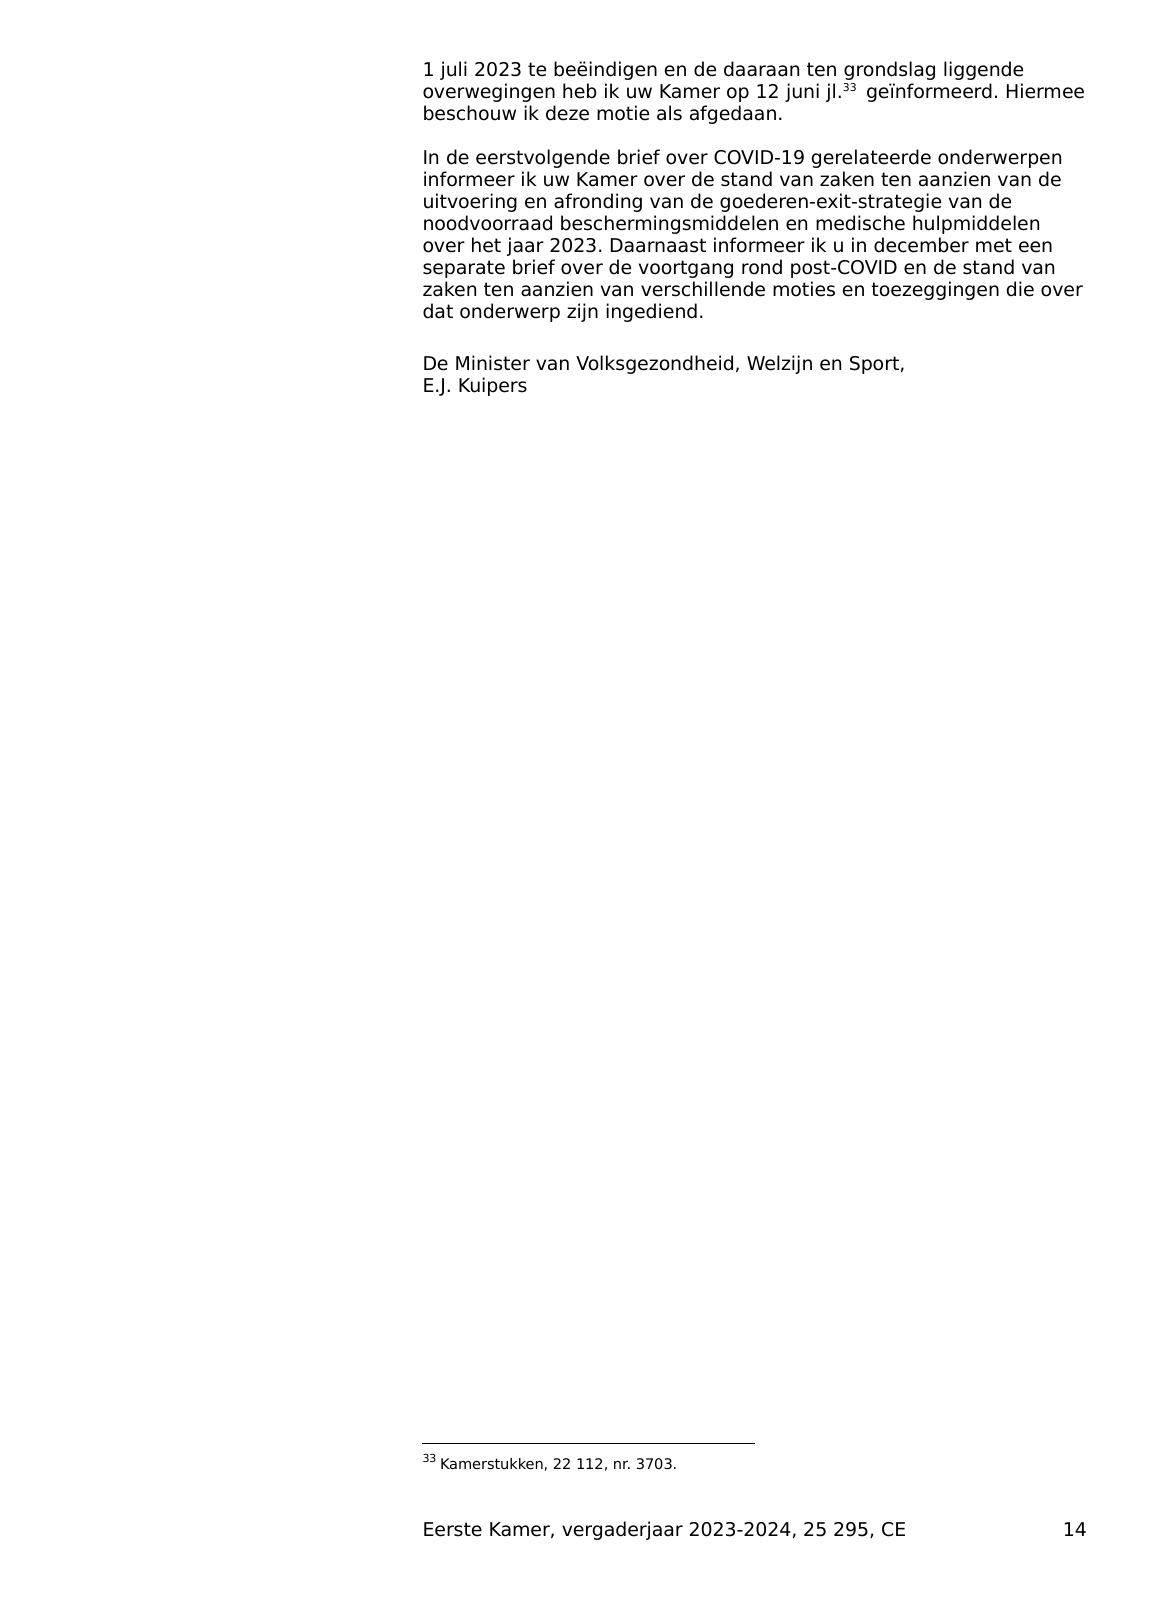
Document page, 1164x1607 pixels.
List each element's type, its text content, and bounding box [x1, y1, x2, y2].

text Kamerstukken, 22 112, nr. 3703. [422, 1452, 1087, 1474]
text 1 juli 2023 te beëindigen en de daaraan ten grondslag liggende overwegingen heb ik uw Kamer op 12 juni jl. geïnformeerd. Hiermee beschouw ik deze motie als afgedaan. [422, 59, 1087, 125]
text In de eerstvolgende brief over COVID-19 gerelateerde onderwerpen informeer ik uw Kamer over de stand van zaken ten aanzien van de uitvoering en afronding van de goederen-exit-strategie van de noodvoorraad beschermingsmiddelen en medische hulpmiddelen over het jaar 2023. Daarnaast informeer ik u in december met een separate brief over de voortgang rond post-COVID en de stand van zaken ten aanzien van verschillende moties en toezeggingen die over dat onderwerp zijn ingediend. [422, 147, 1087, 323]
text De Minister van Volksgezondheid, Welzijn en Sport, E.J. Kuipers [422, 353, 1087, 397]
